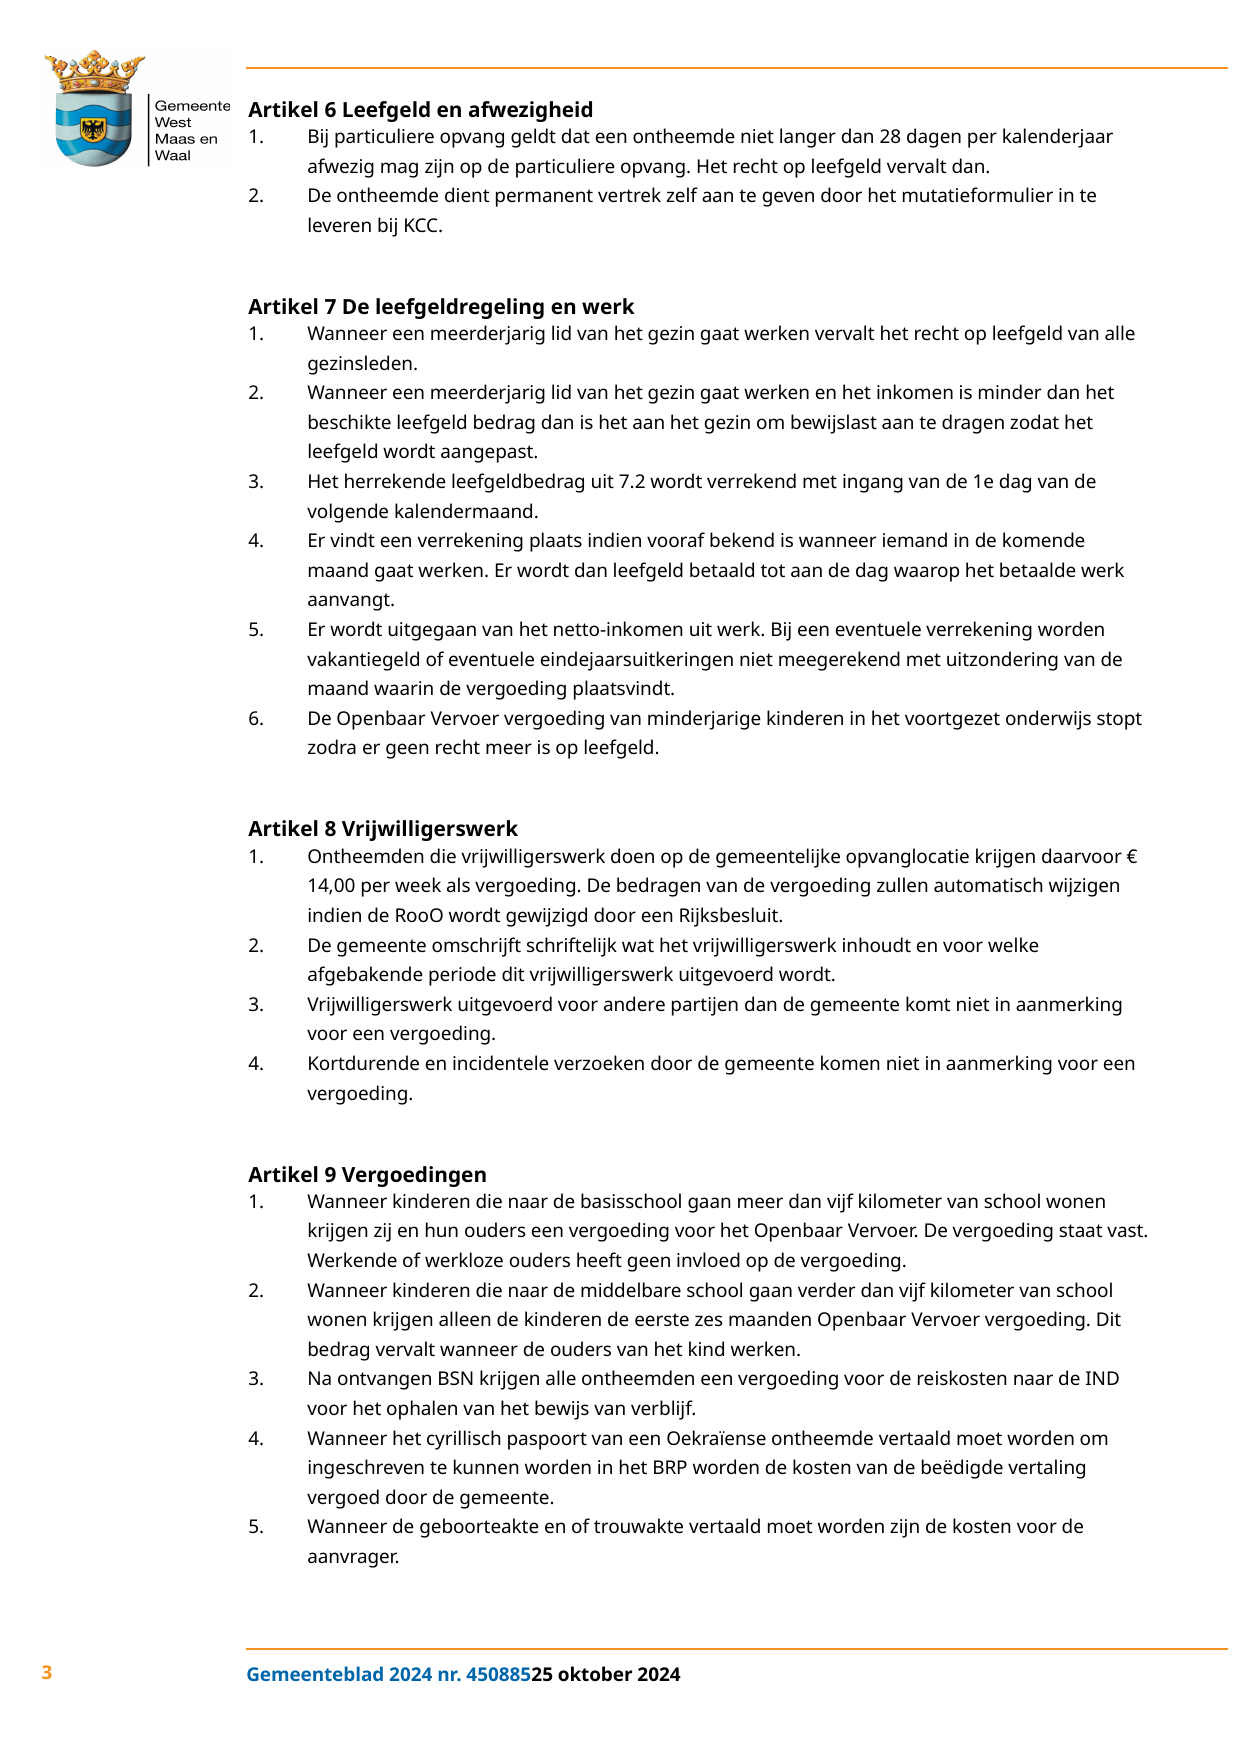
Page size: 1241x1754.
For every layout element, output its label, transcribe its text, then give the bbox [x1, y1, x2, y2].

list Het herrekende leefgeldbedrag uit 7.2 wordt verrekend met ingang van de 1e dag van de volgende kalendermaand. [248, 468, 1152, 524]
list Er vindt een verrekening plaats indien vooraf bekend is wanneer iemand in de komende maand gaat werken. Er wordt dan leefgeld betaald tot aan de dag waarop het betaalde werk aanvangt. [248, 527, 1152, 612]
list Vrijwilligerswerk uitgevoerd voor andere partijen dan de gemeente komt niet in aanmerking voor een vergoeding. [248, 991, 1152, 1046]
text Artikel 6 Leefgeld en afwezigheid [248, 95, 1152, 123]
text Artikel 9 Vergoedingen [248, 1160, 1152, 1188]
text Artikel 8 Vrijwilligerswerk [248, 814, 1152, 843]
list De gemeente omschrijft schriftelijk wat het vrijwilligerswerk inhoudt en voor welke afgebakende periode dit vrijwilligerswerk uitgevoerd wordt. [248, 932, 1152, 987]
list Wanneer kinderen die naar de middelbare school gaan verder dan vijf kilometer van school wonen krijgen alleen de kinderen de eerste zes maanden Openbaar Vervoer vergoeding. Dit bedrag vervalt wanneer de ouders van het kind werken. [248, 1277, 1152, 1362]
list Er wordt uitgegaan van het netto-inkomen uit werk. Bij een eventuele verrekening worden vakantiegeld of eventuele eindejaarsuitkeringen niet meegerekend met uitzondering van de maand waarin de vergoeding plaatsvindt. [248, 616, 1152, 701]
list Bij particuliere opvang geldt dat een ontheemde niet langer dan 28 dagen per kalenderjaar afwezig mag zijn op de particuliere opvang. Het recht op leefgeld vervalt dan. [248, 123, 1152, 178]
list Kortdurende en incidentele verzoeken door de gemeente komen niet in aanmerking voor een vergoeding. [248, 1050, 1152, 1105]
list Ontheemden die vrijwilligerswerk doen op de gemeentelijke opvanglocatie krijgen daarvoor € 14,00 per week als vergoeding. De bedragen van de vergoeding zullen automatisch wijzigen indien de RooO wordt gewijzigd door een Rijksbesluit. [248, 843, 1152, 928]
list Wanneer een meerderjarig lid van het gezin gaat werken vervalt het recht op leefgeld van alle gezinsleden. [248, 320, 1152, 376]
list Wanneer een meerderjarig lid van het gezin gaat werken en het inkomen is minder dan het beschikte leefgeld bedrag dan is het aan het gezin om bewijslast aan te dragen zodat het leefgeld wordt aangepast. [248, 379, 1152, 464]
list De ontheemde dient permanent vertrek zelf aan te geven door het mutatieformulier in te leveren bij KCC. [248, 182, 1152, 238]
list Na ontvangen BSN krijgen alle ontheemden een vergoeding voor de reiskosten naar de IND voor het ophalen van het bewijs van verblijf. [248, 1366, 1152, 1421]
text Artikel 7 De leefgeldregeling en werk [248, 292, 1152, 320]
list De Openbaar Vervoer vergoeding van minderjarige kinderen in het voortgezet onderwijs stopt zodra er geen recht meer is op leefgeld. [248, 705, 1152, 760]
picture [41, 47, 231, 172]
list Wanneer de geboorteakte en of trouwakte vertaald moet worden zijn de kosten voor de aanvrager. [248, 1513, 1152, 1569]
list Wanneer het cyrillisch paspoort van een Oekraïense ontheemde vertaald moet worden om ingeschreven te kunnen worden in het BRP worden de kosten van de beëdigde vertaling vergoed door de gemeente. [248, 1425, 1152, 1510]
list Wanneer kinderen die naar de basisschool gaan meer dan vijf kilometer van school wonen krijgen zij en hun ouders een vergoeding voor het Openbaar Vervoer. De vergoeding staat vast. Werkende of werkloze ouders heeft geen invloed op de vergoeding. [248, 1188, 1152, 1273]
